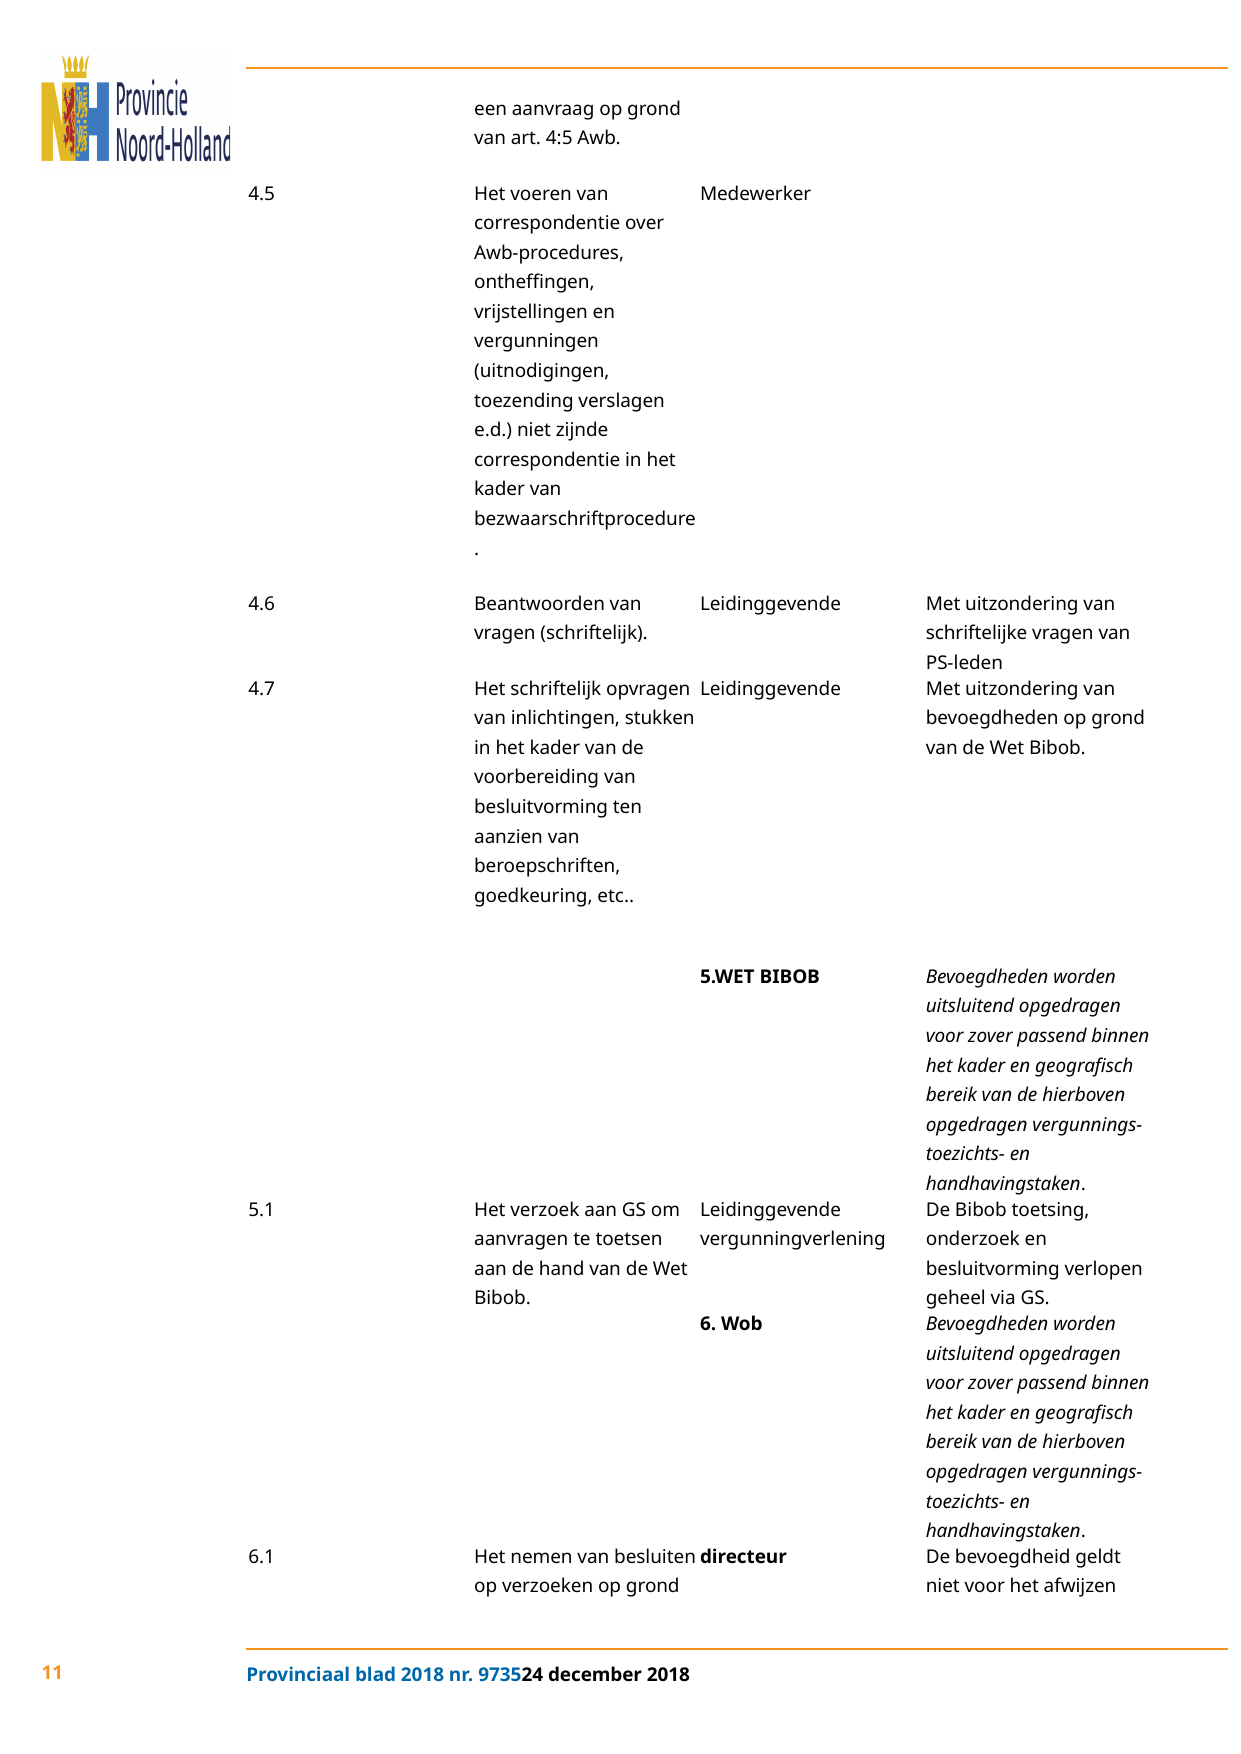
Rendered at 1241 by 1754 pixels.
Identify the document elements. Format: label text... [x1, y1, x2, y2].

table_cell [474, 937, 700, 963]
table_cell [474, 963, 700, 1196]
table_cell Het verzoek aan GS om aanvragen te toetsen aan de hand van de Wet Bibob. [474, 1196, 700, 1310]
table_cell [474, 1310, 700, 1543]
table_cell 4.5 [248, 180, 474, 590]
table_cell [248, 963, 474, 1196]
table_cell Leidinggevende vergunningverlening [700, 1196, 926, 1310]
table_cell [926, 95, 1152, 180]
table_cell [248, 95, 474, 180]
table_cell een aanvraag op grond van art. 4:5 Awb. [474, 95, 700, 180]
table_cell Leidinggevende [700, 590, 926, 675]
table_cell Beantwoorden van vragen (schriftelijk). [474, 590, 700, 675]
table_cell [926, 937, 1152, 963]
table_cell De bevoegdheid geldt niet voor het afwijzen [926, 1543, 1152, 1598]
table_cell 5.WET BIBOB [700, 963, 926, 1196]
picture [41, 47, 231, 172]
table_cell [926, 180, 1152, 590]
table_cell Het schriftelijk opvragen van inlichtingen, stukken in het kader van de voorbereiding van besluitvorming ten aanzien van beroepschriften, goedkeuring, etc.. [474, 675, 700, 937]
table_cell 5.1 [248, 1196, 474, 1310]
table_cell [248, 1310, 474, 1543]
table_cell Leidinggevende [700, 675, 926, 937]
table_cell Bevoegdheden worden uitsluitend opgedragen voor zover passend binnen het kader en geografisch bereik van de hierboven opgedragen vergunnings- toezichts- en handhavingstaken. [926, 1310, 1152, 1543]
table_cell 4.7 [248, 675, 474, 937]
table_cell Met uitzondering van bevoegdheden op grond van de Wet Bibob. [926, 675, 1152, 937]
table_cell [700, 95, 926, 180]
table_cell [700, 937, 926, 963]
table_cell 6.1 [248, 1543, 474, 1598]
table_cell Het nemen van besluiten op verzoeken op grond [474, 1543, 700, 1598]
table_cell Bevoegdheden worden uitsluitend opgedragen voor zover passend binnen het kader en geografisch bereik van de hierboven opgedragen vergunnings- toezichts- en handhavingstaken. [926, 963, 1152, 1196]
table_cell Met uitzondering van schriftelijke vragen van PS-leden [926, 590, 1152, 675]
table_cell 4.6 [248, 590, 474, 675]
table_cell directeur [700, 1543, 926, 1598]
table_cell [248, 937, 474, 963]
table_cell 6. Wob [700, 1310, 926, 1543]
table_cell Medewerker [700, 180, 926, 590]
table_cell De Bibob toetsing, onderzoek en besluitvorming verlopen geheel via GS. [926, 1196, 1152, 1310]
table_cell Het voeren van correspondentie over Awb-procedures, ontheffingen, vrijstellingen en vergunningen (uitnodigingen, toezending verslagen e.d.) niet zijnde correspondentie in het kader van bezwaarschriftprocedure. [474, 180, 700, 590]
